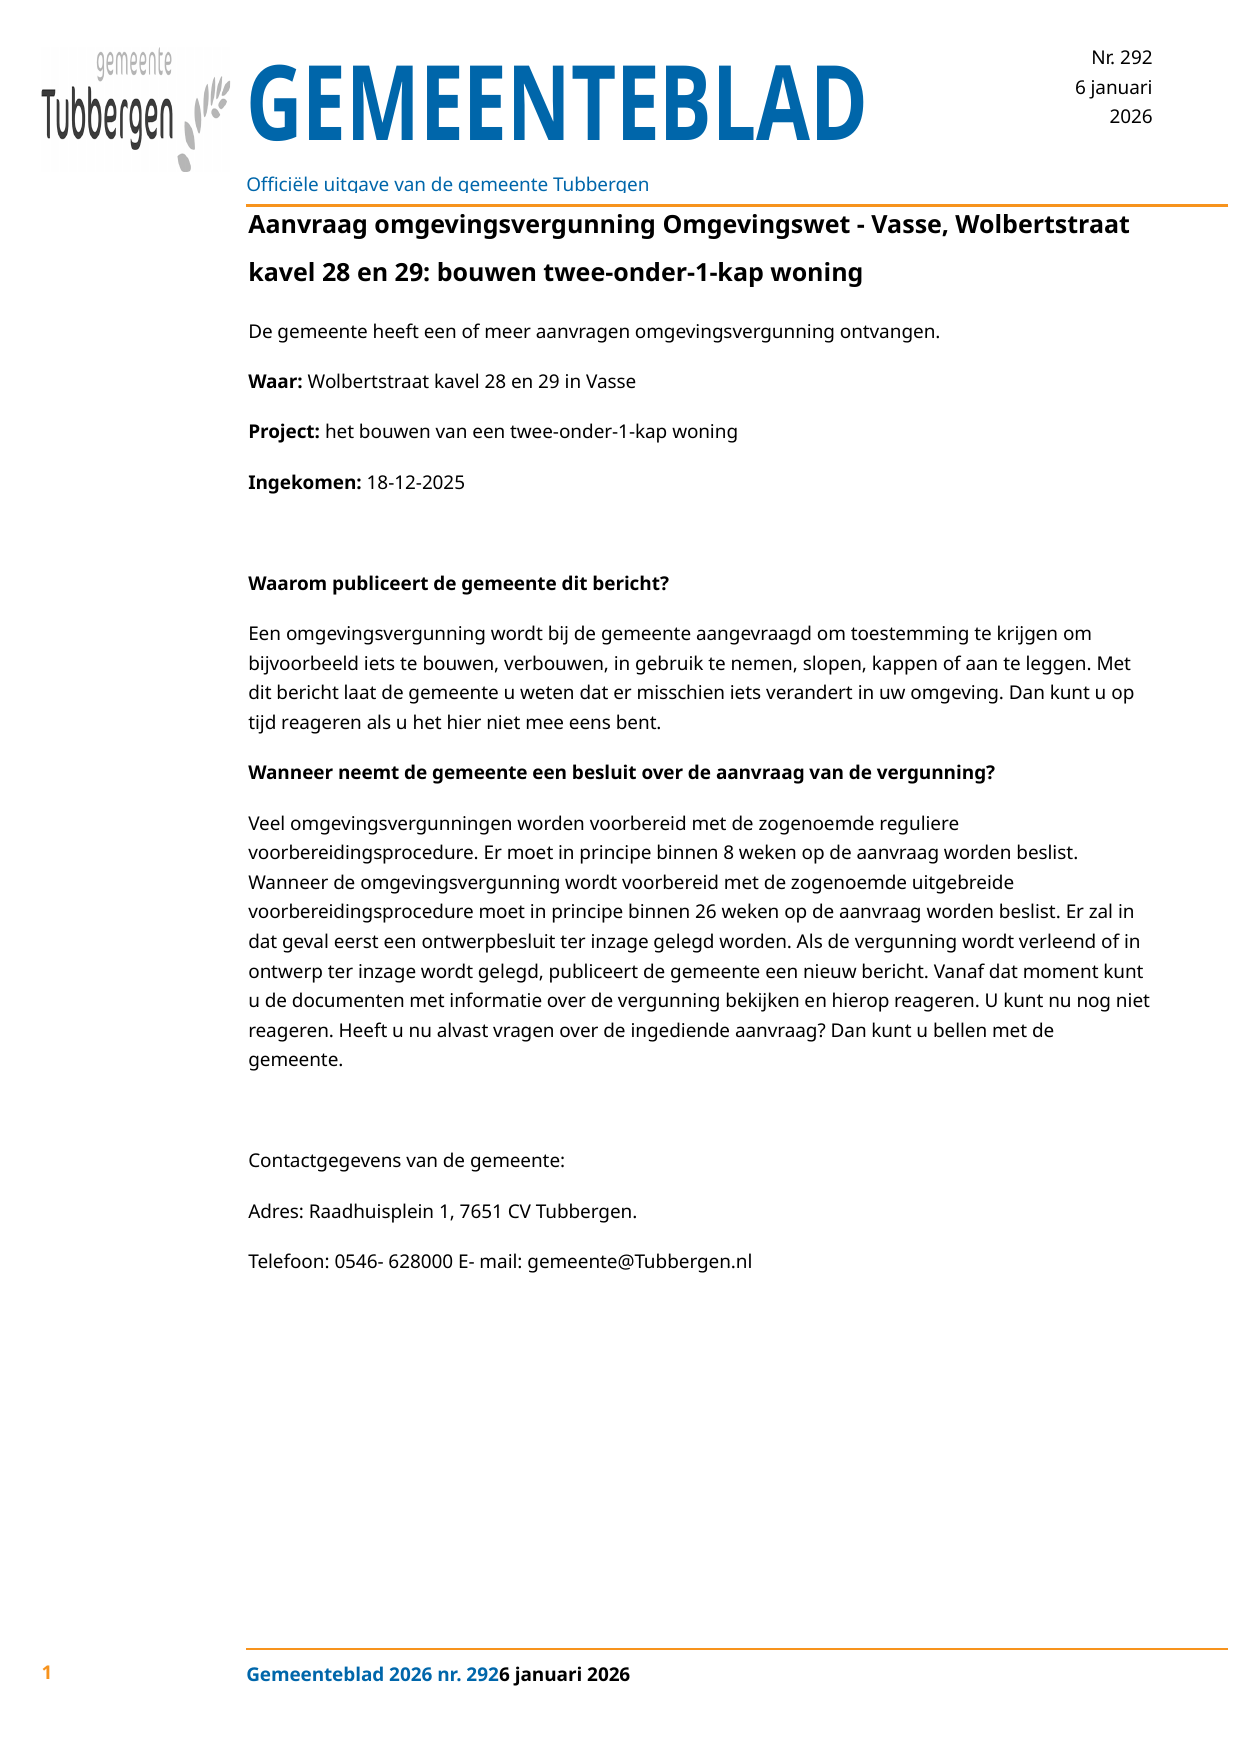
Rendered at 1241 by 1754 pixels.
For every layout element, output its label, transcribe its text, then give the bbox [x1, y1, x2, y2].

text Waar: Wolbertstraat kavel 28 en 29 in Vasse [248, 368, 1152, 394]
text Adres: Raadhuisplein 1, 7651 CV Tubbergen. [248, 1198, 1152, 1224]
text Aanvraag omgevingsvergunning Omgevingswet - Vasse, Wolbertstraat kavel 28 en 29: bouwen twee-onder-1-kap woning [248, 207, 1152, 288]
picture [41, 47, 231, 172]
text Een omgevingsvergunning wordt bij de gemeente aangevraagd om toestemming te krijgen om bijvoorbeeld iets te bouwen, verbouwen, in gebruik te nemen, slopen, kappen of aan te leggen. Met dit bericht laat de gemeente u weten dat er misschien iets verandert in uw omgeving. Dan kunt u op tijd reageren als u het hier niet mee eens bent. [248, 620, 1152, 735]
text Telefoon: 0546- 628000 E- mail: gemeente@Tubbergen.nl [248, 1248, 1152, 1274]
text Ingekomen: 18-12-2025 [248, 469, 1152, 495]
text Contactgegevens van de gemeente: [248, 1147, 1152, 1173]
text Wanneer neemt de gemeente een besluit over de aanvraag van de vergunning? [248, 759, 1152, 785]
text De gemeente heeft een of meer aanvragen omgevingsvergunning ontvangen. [248, 318, 1152, 344]
text Waarom publiceert de gemeente dit bericht? [248, 570, 1152, 596]
text Project: het bouwen van een twee-onder-1-kap woning [248, 419, 1152, 444]
text Veel omgevingsvergunningen worden voorbereid met de zogenoemde reguliere voorbereidingsprocedure. Er moet in principe binnen 8 weken op de aanvraag worden beslist. Wanneer de omgevingsvergunning wordt voorbereid met de zogenoemde uitgebreide voorbereidingsprocedure moet in principe binnen 26 weken op de aanvraag worden beslist. Er zal in dat geval eerst een ontwerpbesluit ter inzage gelegd worden. Als de vergunning wordt verleend of in ontwerp ter inzage wordt gelegd, publiceert de gemeente een nieuw bericht. Vanaf dat moment kunt u de documenten met informatie over de vergunning bekijken en hierop reageren. U kunt nu nog niet reageren. Heeft u nu alvast vragen over de ingediende aanvraag? Dan kunt u bellen met de gemeente. [248, 810, 1152, 1072]
